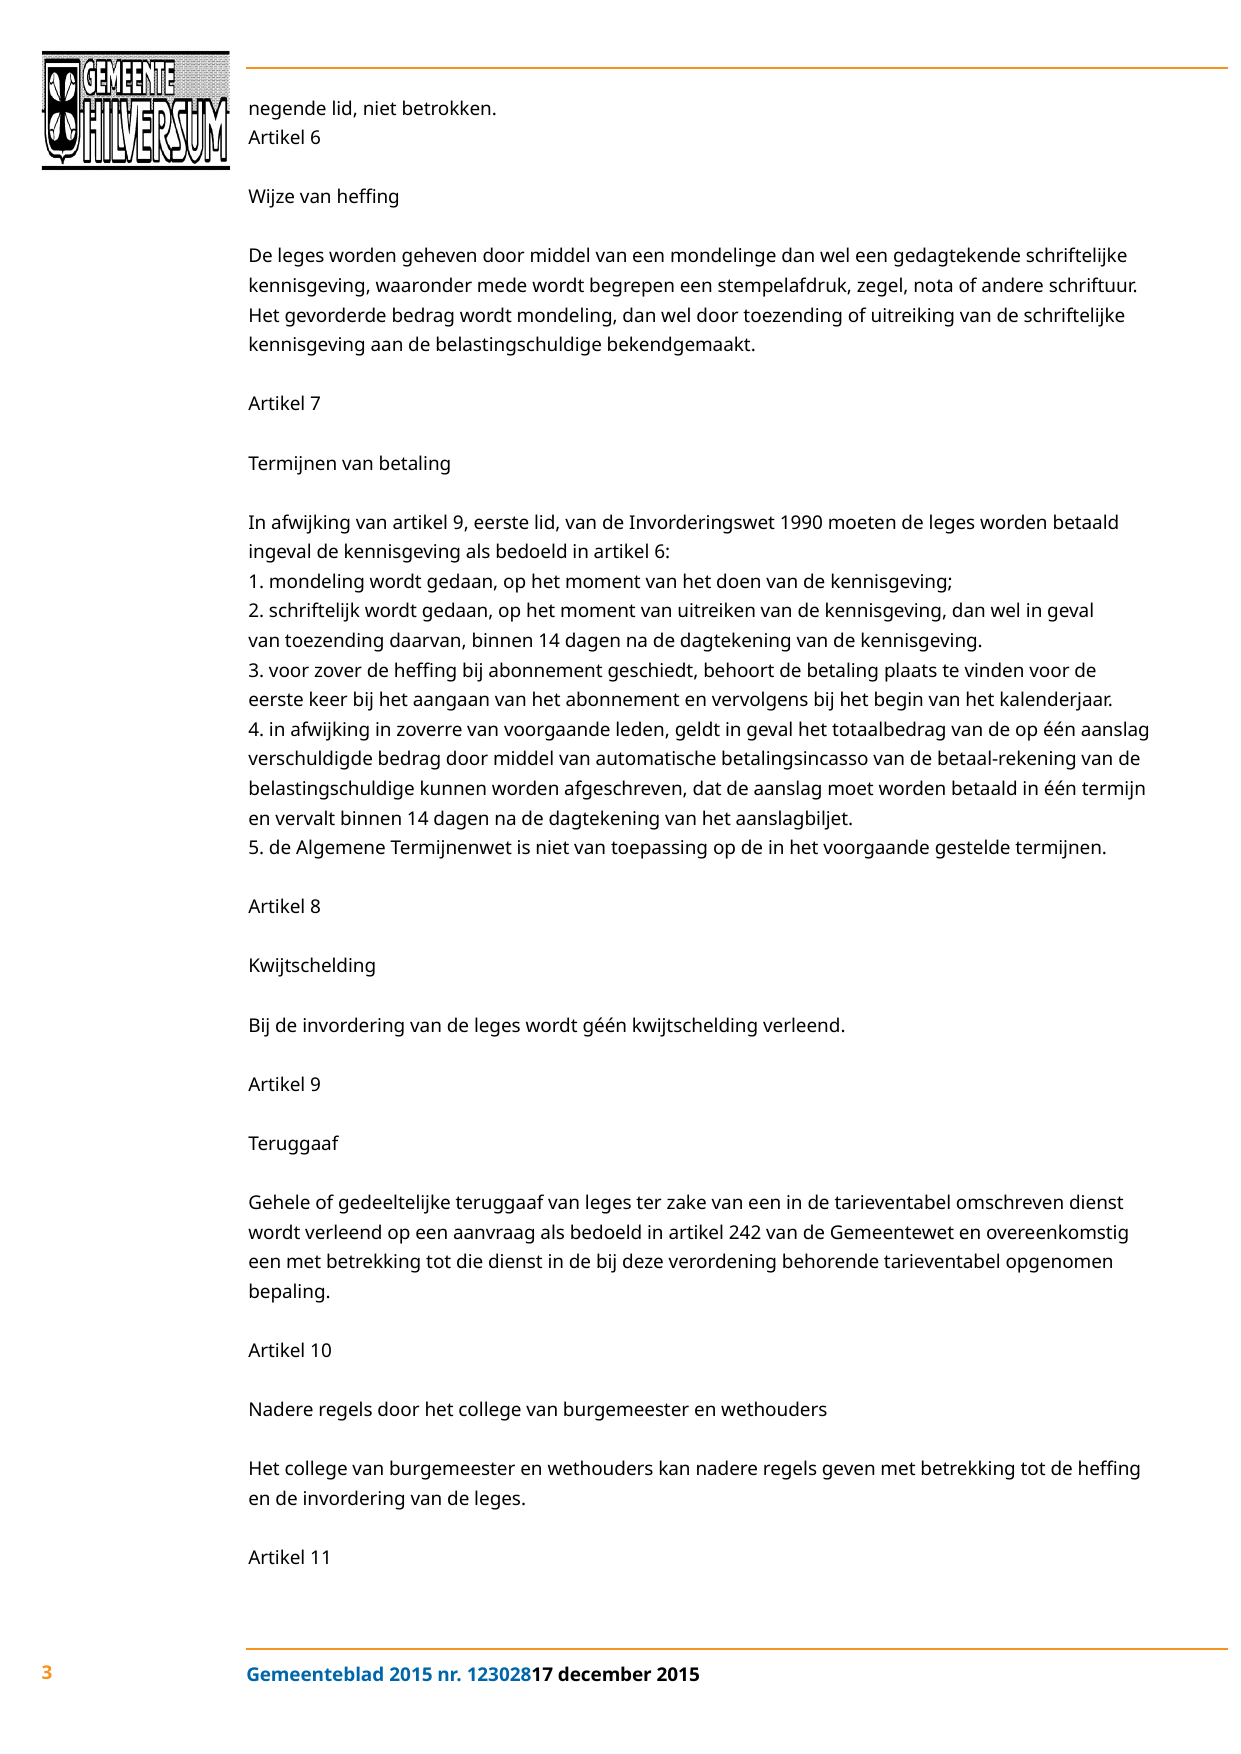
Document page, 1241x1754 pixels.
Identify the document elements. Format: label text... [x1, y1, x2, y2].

text Artikel 9 [248, 1071, 1152, 1097]
text In afwijking van artikel 9, eerste lid, van de Invorderingswet 1990 moeten de leges worden betaald ingeval de kennisgeving als bedoeld in artikel 6: [248, 509, 1152, 564]
text 3. voor zover de heffing bij abonnement geschiedt, behoort de betaling plaats te vinden voor de eerste keer bij het aangaan van het abonnement en vervolgens bij het begin van het kalenderjaar. [248, 657, 1152, 712]
text Nadere regels door het college van burgemeester en wethouders [248, 1396, 1152, 1422]
text Artikel 10 [248, 1337, 1152, 1363]
text en de invordering van de leges. [248, 1485, 1152, 1511]
text De leges worden geheven door middel van een mondelinge dan wel een gedagtekende schriftelijke kennisgeving, waaronder mede wordt begrepen een stempelafdruk, zegel, nota of andere schriftuur. [248, 243, 1152, 298]
text Bij de invordering van de leges wordt géén kwijtschelding verleend. [248, 1012, 1152, 1038]
text negende lid, niet betrokken. [248, 95, 1152, 121]
text Artikel 11 [248, 1544, 1152, 1570]
text Artikel 8 [248, 893, 1152, 919]
text Het college van burgemeester en wethouders kan nadere regels geven met betrekking tot de heffing [248, 1456, 1152, 1481]
text Kwijtschelding [248, 953, 1152, 978]
text 5. de Algemene Termijnenwet is niet van toepassing op de in het voorgaande gestelde termijnen. [248, 834, 1152, 860]
text Artikel 6 [248, 124, 1152, 150]
text Wijze van heffing [248, 183, 1152, 209]
text Teruggaaf [248, 1130, 1152, 1156]
text 2. schriftelijk wordt gedaan, op het moment van uitreiken van de kennisgeving, dan wel in geval [248, 598, 1152, 623]
picture [41, 47, 231, 172]
text Termijnen van betaling [248, 450, 1152, 476]
text 1. mondeling wordt gedaan, op het moment van het doen van de kennisgeving; [248, 568, 1152, 594]
text 4. in afwijking in zoverre van voorgaande leden, geldt in geval het totaalbedrag van de op één aanslag verschuldigde bedrag door middel van automatische betalingsincasso van de betaal-rekening van de belastingschuldige kunnen worden afgeschreven, dat de aanslag moet worden betaald in één termijn en vervalt binnen 14 dagen na de dagtekening van het aanslagbiljet. [248, 716, 1152, 831]
text Artikel 7 [248, 391, 1152, 416]
text Gehele of gedeeltelijke teruggaaf van leges ter zake van een in de tarieventabel omschreven dienst wordt verleend op een aanvraag als bedoeld in artikel 242 van de Gemeentewet en overeenkomstig een met betrekking tot die dienst in de bij deze verordening behorende tarieventabel opgenomen bepaling. [248, 1189, 1152, 1304]
text van toezending daarvan, binnen 14 dagen na de dagtekening van de kennisgeving. [248, 627, 1152, 653]
text Het gevorderde bedrag wordt mondeling, dan wel door toezending of uitreiking van de schriftelijke kennisgeving aan de belastingschuldige bekendgemaakt. [248, 302, 1152, 357]
